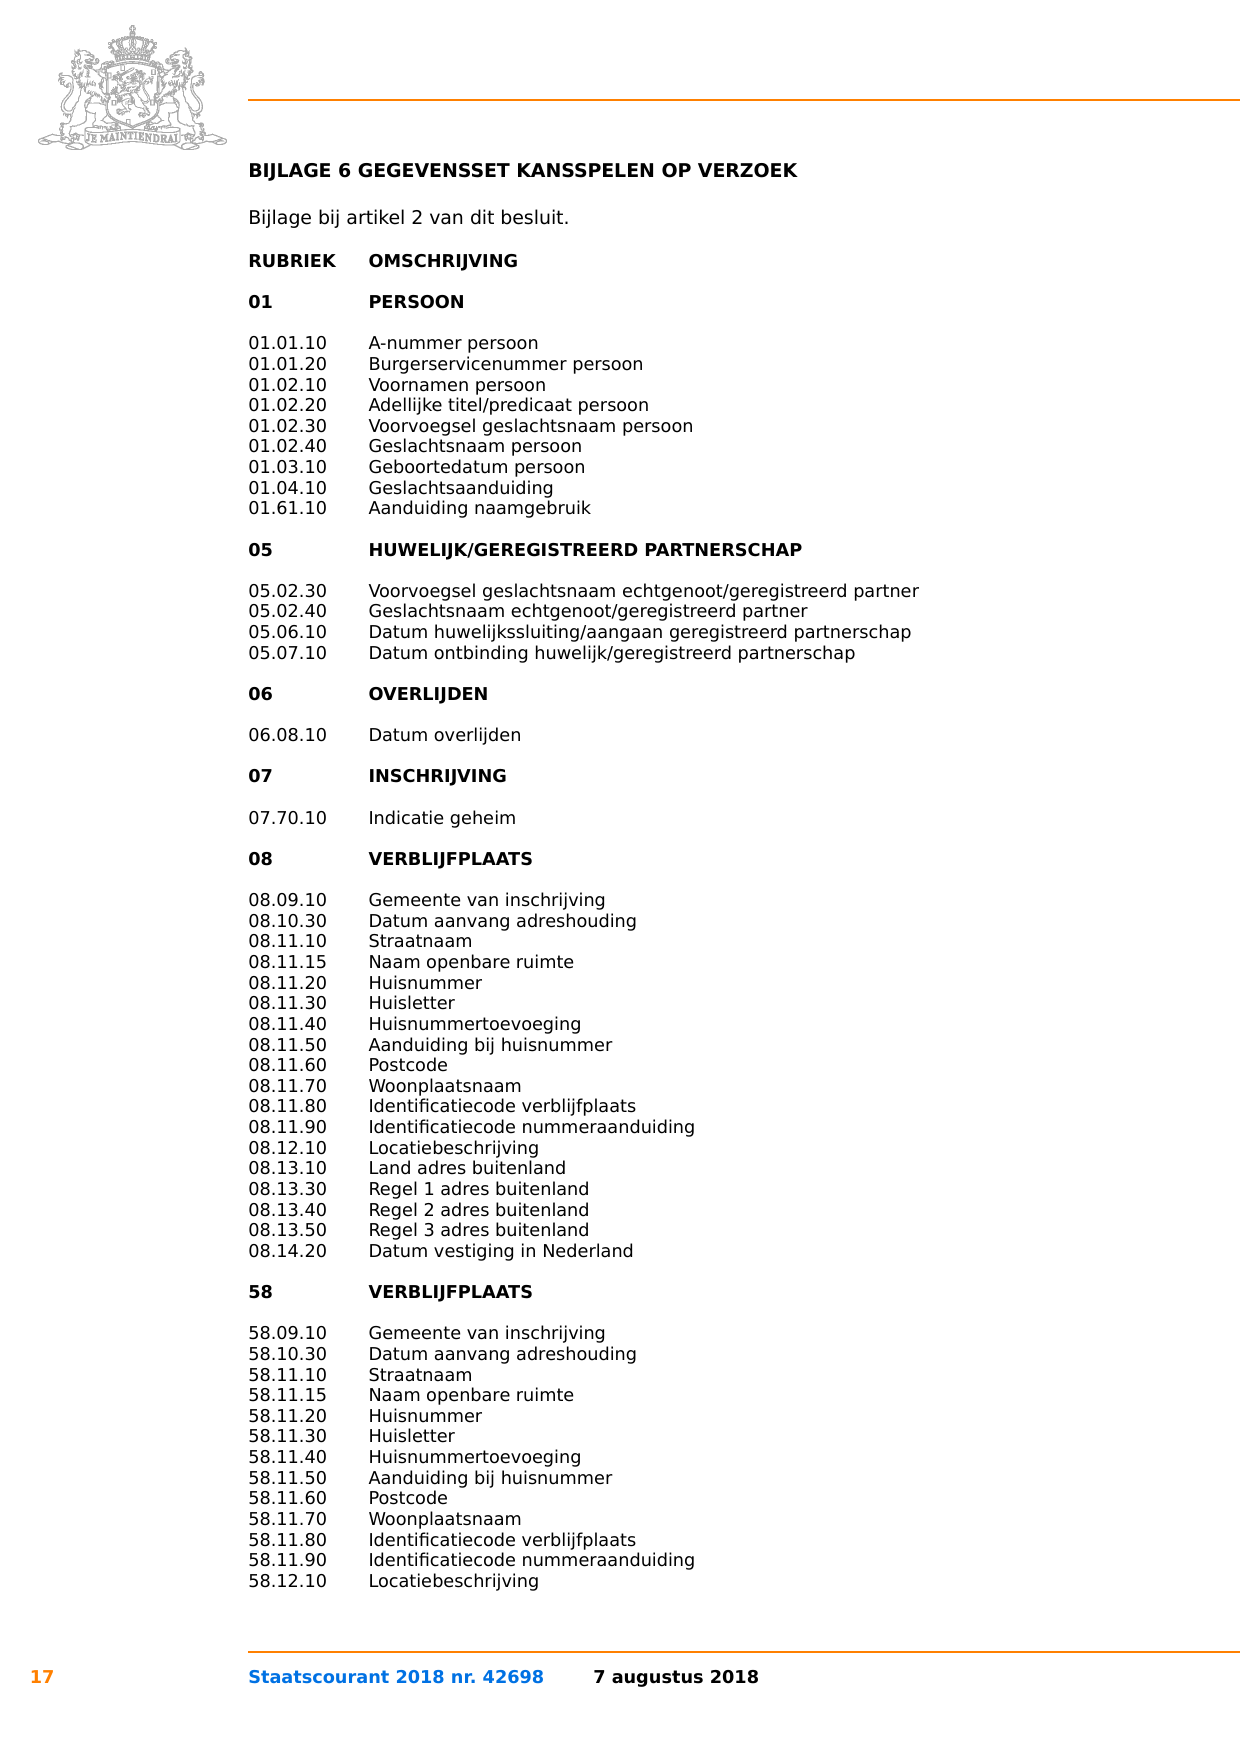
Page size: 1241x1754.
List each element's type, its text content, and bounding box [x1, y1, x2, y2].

table_cell Datum overlijden [363, 725, 1163, 746]
table_cell 08.11.30 [248, 993, 362, 1014]
table_cell [363, 313, 1163, 333]
table_cell [248, 313, 362, 333]
table_cell [363, 1303, 1163, 1323]
table_cell [363, 746, 1163, 766]
table_cell Identificatiecode nummeraanduiding [363, 1550, 1163, 1571]
table_cell PERSOON [363, 292, 1163, 313]
table_cell Identificatiecode verblijfplaats [363, 1530, 1163, 1550]
table_cell 01.03.10 [248, 457, 362, 478]
table_cell [248, 705, 362, 725]
table_cell 58 [248, 1282, 362, 1303]
table_cell 01.61.10 [248, 498, 362, 519]
table_cell [363, 787, 1163, 808]
table_cell Naam openbare ruimte [363, 1385, 1163, 1406]
table_cell Gemeente van inschrijving [363, 890, 1163, 911]
table_cell Geboortedatum persoon [363, 457, 1163, 478]
table_cell [363, 519, 1163, 539]
table_cell 01.01.10 [248, 333, 362, 354]
table_header OMSCHRIJVING [363, 251, 1163, 271]
subtitle BIJLAGE 6 GEGEVENSSET KANSSPELEN OP VERZOEK [248, 160, 1163, 182]
table_cell [248, 828, 362, 849]
table_cell [248, 519, 362, 539]
table_cell Identificatiecode nummeraanduiding [363, 1117, 1163, 1138]
table_cell Datum huwelijkssluiting/aangaan geregistreerd partnerschap [363, 622, 1163, 643]
table_cell Huisletter [363, 1426, 1163, 1447]
table_cell 08.12.10 [248, 1138, 362, 1158]
table_cell [248, 1303, 362, 1323]
table_cell 06 [248, 684, 362, 704]
table_cell [363, 663, 1163, 684]
table_cell Locatiebeschrijving [363, 1138, 1163, 1158]
table_cell Regel 3 adres buitenland [363, 1220, 1163, 1241]
table_cell [363, 271, 1163, 292]
table_cell 05.02.30 [248, 581, 362, 601]
table_cell [248, 663, 362, 684]
table_cell [248, 1261, 362, 1282]
table_cell [363, 1261, 1163, 1282]
table_cell [248, 746, 362, 766]
table_cell 58.11.70 [248, 1509, 362, 1529]
table_cell 58.11.30 [248, 1426, 362, 1447]
table_cell 08.11.80 [248, 1096, 362, 1117]
table_cell 07.70.10 [248, 808, 362, 828]
table_cell 08.11.10 [248, 931, 362, 952]
table_cell 08.11.20 [248, 973, 362, 993]
table_cell 58.11.20 [248, 1406, 362, 1426]
table_cell Straatnaam [363, 931, 1163, 952]
table_cell 01.02.40 [248, 436, 362, 457]
table_cell 07 [248, 766, 362, 787]
table_cell Huisnummertoevoeging [363, 1014, 1163, 1034]
table_cell 08 [248, 849, 362, 869]
table_cell Aanduiding naamgebruik [363, 498, 1163, 519]
table_header RUBRIEK [248, 251, 362, 271]
table_cell 01.02.30 [248, 416, 362, 436]
table_cell A-nummer persoon [363, 333, 1163, 354]
table_cell Postcode [363, 1488, 1163, 1509]
table_cell 05 [248, 540, 362, 560]
table_cell Naam openbare ruimte [363, 952, 1163, 973]
table_cell 58.11.90 [248, 1550, 362, 1571]
table_cell 01.02.20 [248, 395, 362, 416]
table_cell VERBLIJFPLAATS [363, 849, 1163, 869]
table_cell Regel 1 adres buitenland [363, 1179, 1163, 1199]
table_cell Voorvoegsel geslachtsnaam persoon [363, 416, 1163, 436]
table_cell [248, 870, 362, 890]
table_cell 58.12.10 [248, 1571, 362, 1591]
table_cell Gemeente van inschrijving [363, 1323, 1163, 1344]
table_cell Aanduiding bij huisnummer [363, 1035, 1163, 1055]
table_cell Huisnummer [363, 973, 1163, 993]
table_cell OVERLIJDEN [363, 684, 1163, 704]
table_cell [363, 828, 1163, 849]
table_cell 58.10.30 [248, 1344, 362, 1364]
table_cell Identificatiecode verblijfplaats [363, 1096, 1163, 1117]
table_cell 58.11.60 [248, 1488, 362, 1509]
table_cell Indicatie geheim [363, 808, 1163, 828]
table_cell Huisnummertoevoeging [363, 1447, 1163, 1468]
table_cell 08.11.40 [248, 1014, 362, 1034]
table_cell Geslachtsnaam echtgenoot/geregistreerd partner [363, 601, 1163, 622]
table_cell VERBLIJFPLAATS [363, 1282, 1163, 1303]
table_cell 08.11.50 [248, 1035, 362, 1055]
picture [38, 25, 227, 150]
table_cell 08.11.15 [248, 952, 362, 973]
table_cell Locatiebeschrijving [363, 1571, 1163, 1591]
table_cell 05.02.40 [248, 601, 362, 622]
table_cell 58.11.50 [248, 1468, 362, 1488]
table_cell Voorvoegsel geslachtsnaam echtgenoot/geregistreerd partner [363, 581, 1163, 601]
table_cell 01.02.10 [248, 375, 362, 395]
table_cell [248, 560, 362, 581]
table_cell INSCHRIJVING [363, 766, 1163, 787]
table_cell [363, 705, 1163, 725]
table_cell HUWELIJK/GEREGISTREERD PARTNERSCHAP [363, 540, 1163, 560]
table_cell 08.13.30 [248, 1179, 362, 1199]
table_cell 06.08.10 [248, 725, 362, 746]
table_cell Datum aanvang adreshouding [363, 911, 1163, 931]
table_cell 08.11.60 [248, 1055, 362, 1076]
table_cell Datum vestiging in Nederland [363, 1241, 1163, 1261]
table_cell 58.11.15 [248, 1385, 362, 1406]
table_cell Huisnummer [363, 1406, 1163, 1426]
table_cell 08.13.50 [248, 1220, 362, 1241]
table_cell Datum aanvang adreshouding [363, 1344, 1163, 1364]
table_cell Voornamen persoon [363, 375, 1163, 395]
table_cell 58.11.40 [248, 1447, 362, 1468]
table_cell 08.11.90 [248, 1117, 362, 1138]
table_cell Burgerservicenummer persoon [363, 354, 1163, 374]
table_cell 01.01.20 [248, 354, 362, 374]
table_cell 08.14.20 [248, 1241, 362, 1261]
table_cell Huisletter [363, 993, 1163, 1014]
table_cell 58.11.80 [248, 1530, 362, 1550]
table_cell 05.06.10 [248, 622, 362, 643]
table_cell Woonplaatsnaam [363, 1509, 1163, 1529]
table_cell Geslachtsnaam persoon [363, 436, 1163, 457]
table_cell Postcode [363, 1055, 1163, 1076]
table_cell 01.04.10 [248, 478, 362, 498]
table_cell [248, 271, 362, 292]
table_cell Land adres buitenland [363, 1158, 1163, 1179]
table_cell 08.10.30 [248, 911, 362, 931]
table_cell 08.09.10 [248, 890, 362, 911]
table_cell 01 [248, 292, 362, 313]
table_cell Woonplaatsnaam [363, 1076, 1163, 1096]
table_cell 08.13.10 [248, 1158, 362, 1179]
table_cell [363, 560, 1163, 581]
text Bijlage bij artikel 2 van dit besluit. [248, 207, 1163, 229]
table_cell Regel 2 adres buitenland [363, 1200, 1163, 1220]
table_cell [248, 787, 362, 808]
table_cell 08.13.40 [248, 1200, 362, 1220]
table_cell 58.09.10 [248, 1323, 362, 1344]
table_cell 05.07.10 [248, 643, 362, 663]
table_cell [363, 870, 1163, 890]
table_cell Straatnaam [363, 1365, 1163, 1385]
table_cell Adellijke titel/predicaat persoon [363, 395, 1163, 416]
table_cell Datum ontbinding huwelijk/geregistreerd partnerschap [363, 643, 1163, 663]
table_cell Aanduiding bij huisnummer [363, 1468, 1163, 1488]
table_cell 58.11.10 [248, 1365, 362, 1385]
table_cell Geslachtsaanduiding [363, 478, 1163, 498]
table_cell 08.11.70 [248, 1076, 362, 1096]
